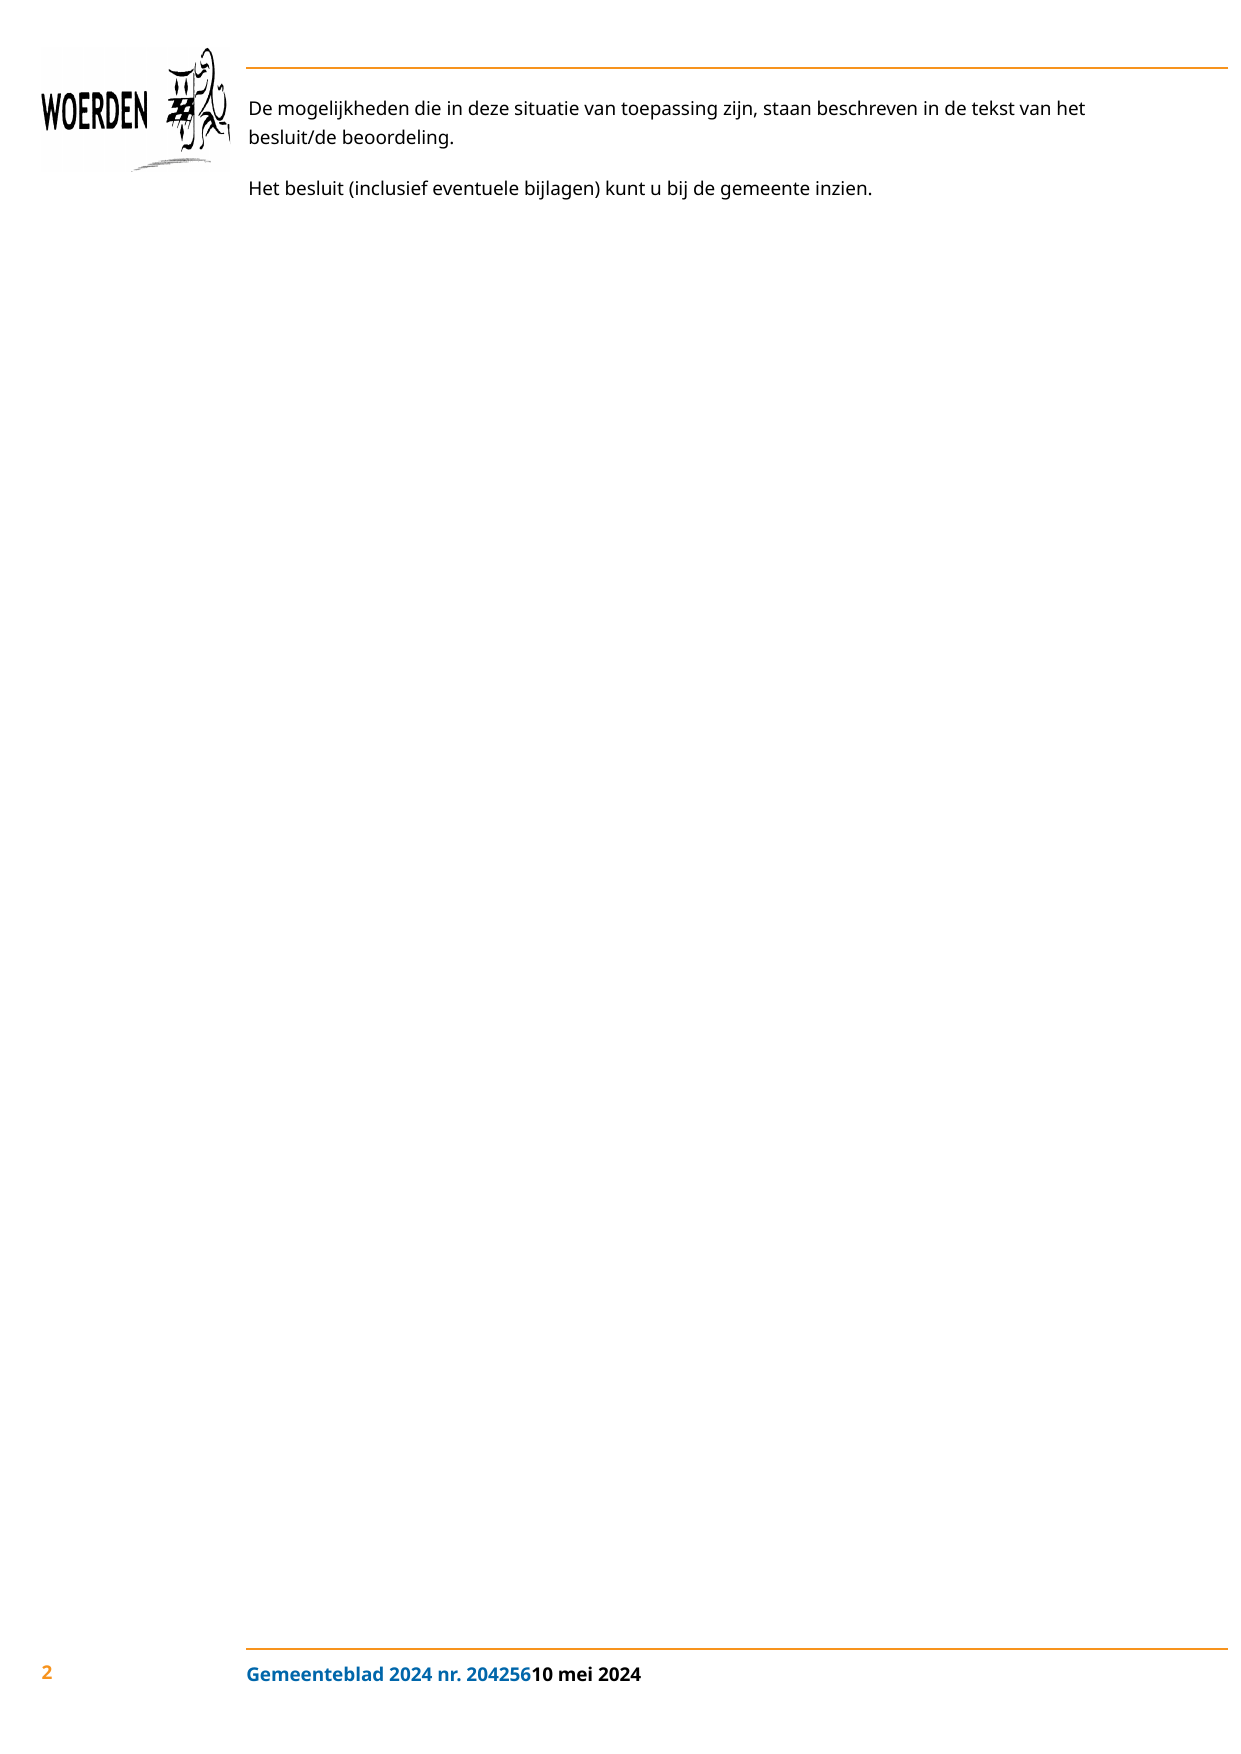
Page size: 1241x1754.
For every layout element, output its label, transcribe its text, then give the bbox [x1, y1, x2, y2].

text De mogelijkheden die in deze situatie van toepassing zijn, staan beschreven in de tekst van het besluit/de beoordeling. [248, 95, 1152, 150]
picture [41, 47, 231, 172]
text Het besluit (inclusief eventuele bijlagen) kunt u bij de gemeente inzien. [248, 175, 1152, 201]
